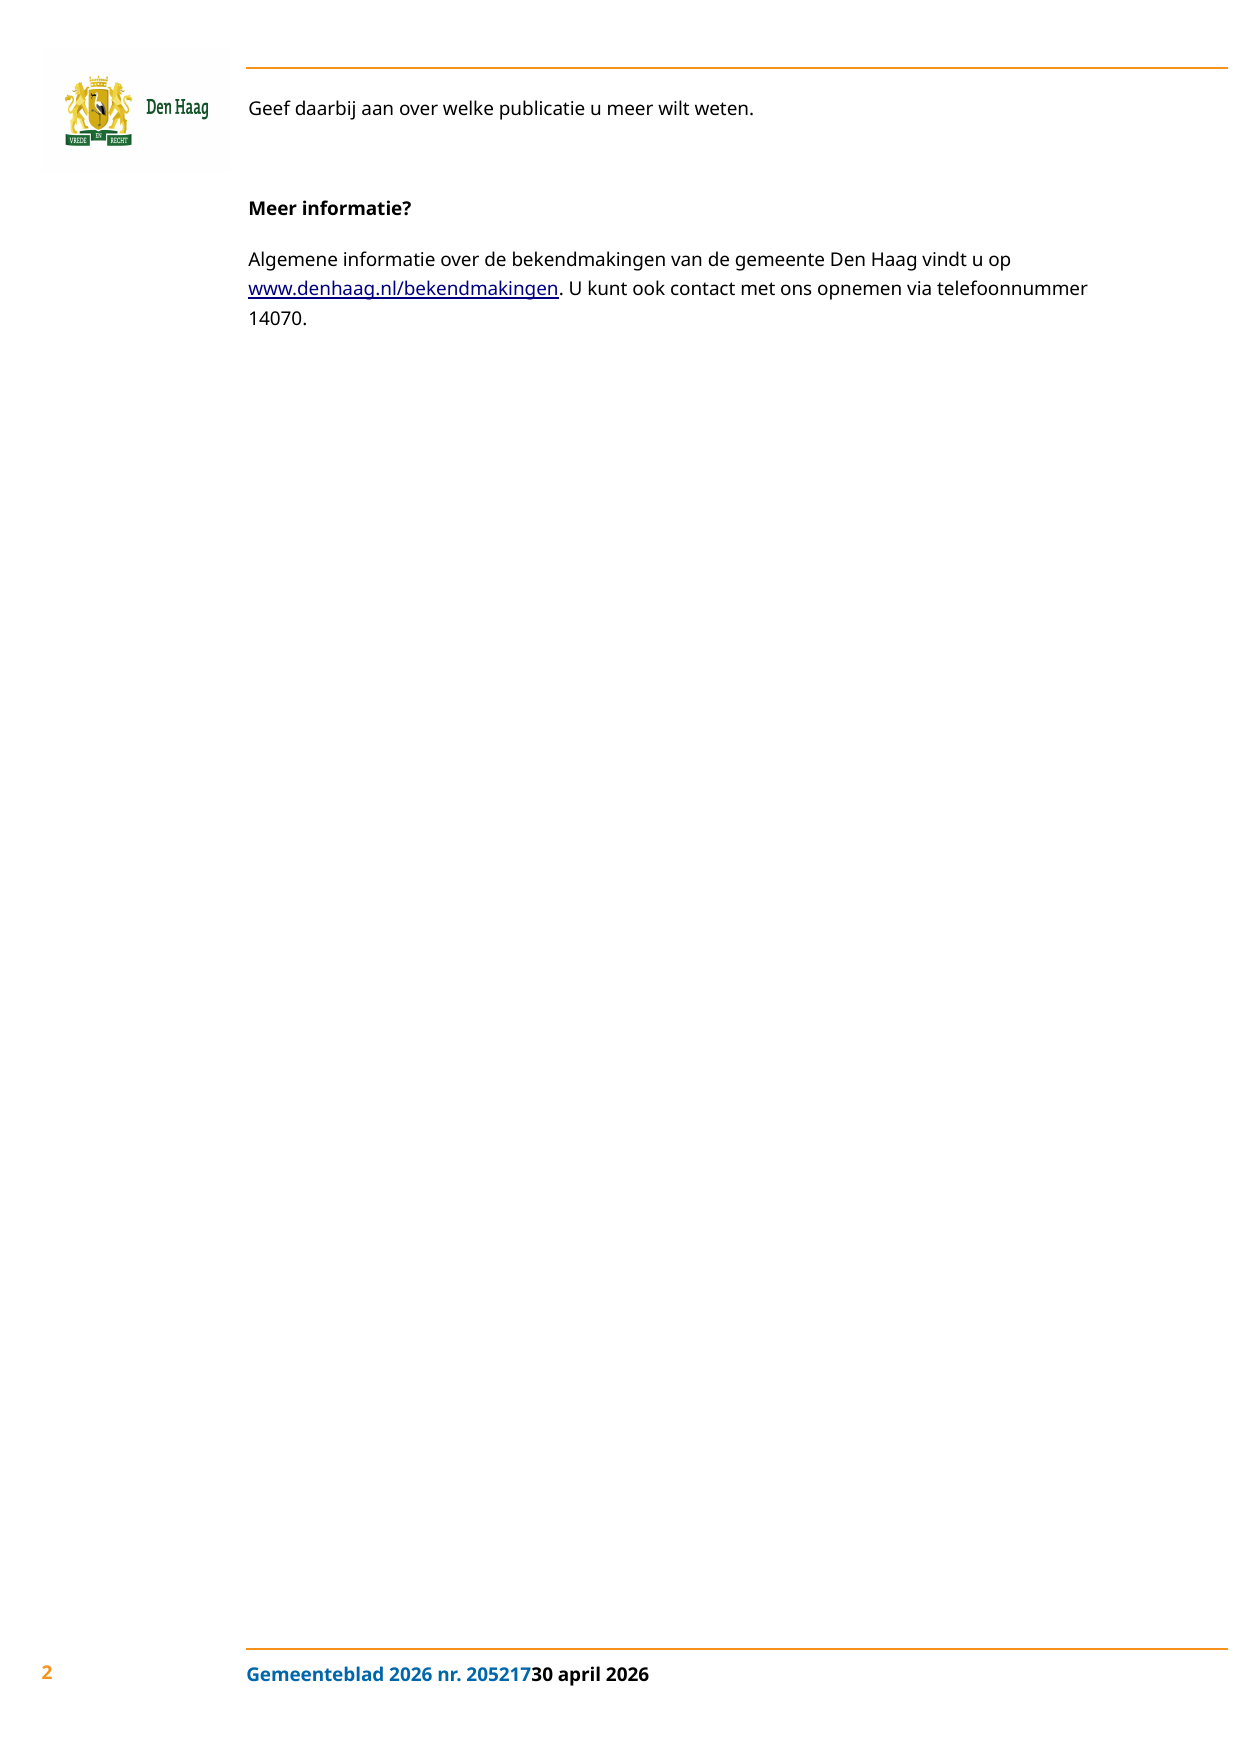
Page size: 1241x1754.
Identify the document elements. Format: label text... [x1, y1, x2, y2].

picture [41, 47, 231, 172]
text Geef daarbij aan over welke publicatie u meer wilt weten. [248, 95, 1152, 121]
text Meer informatie? [248, 196, 1152, 221]
text Algemene informatie over de bekendmakingen van de gemeente Den Haag vindt u op www.denhaag.nl/bekendmakingen. U kunt ook contact met ons opnemen via telefoonnummer 14070. [248, 246, 1152, 331]
